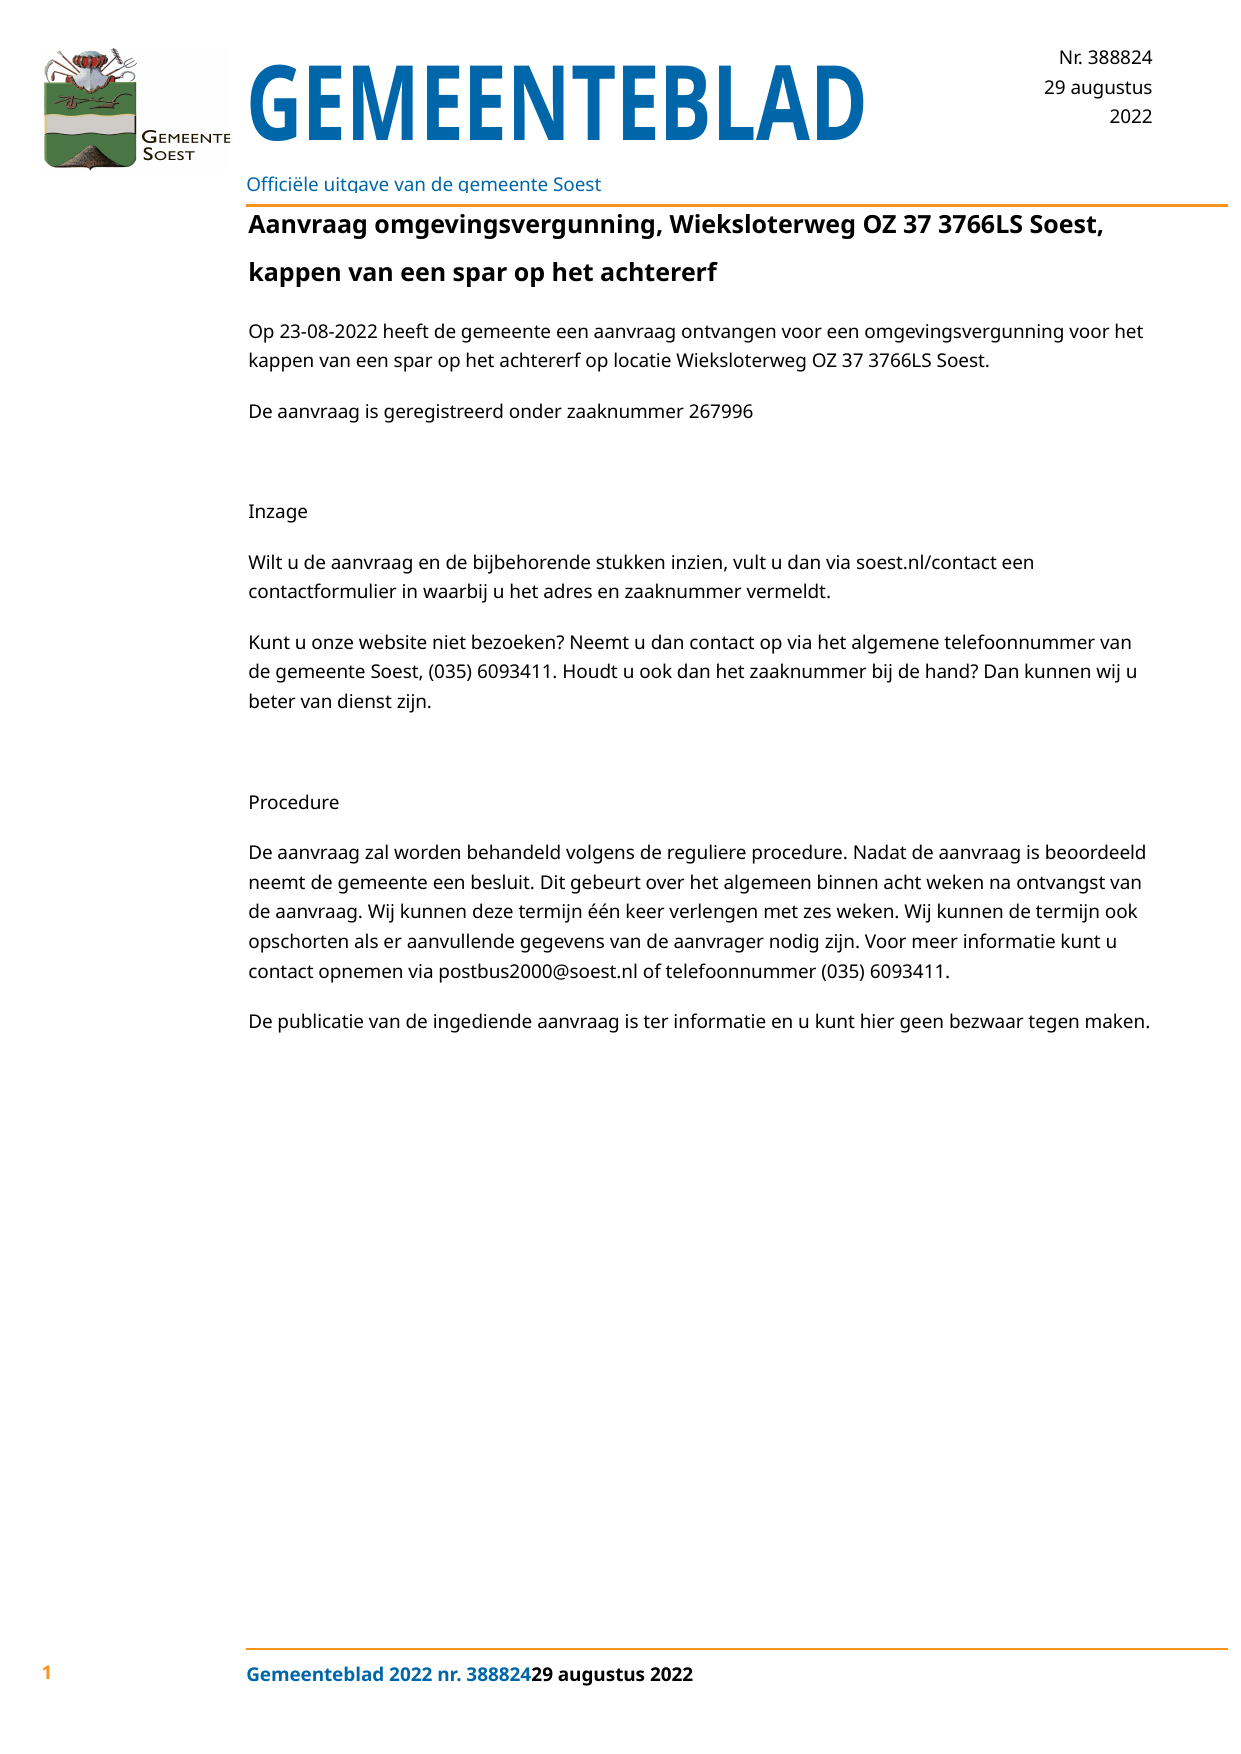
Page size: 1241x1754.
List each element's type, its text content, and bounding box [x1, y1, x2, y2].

text Aanvraag omgevingsvergunning, Wieksloterweg OZ 37 3766LS Soest, kappen van een spar op het achtererf [248, 207, 1152, 288]
picture [41, 47, 231, 172]
text Kunt u onze website niet bezoeken? Neemt u dan contact op via het algemene telefoonnummer van de gemeente Soest, (035) 6093411. Houdt u ook dan het zaaknummer bij de hand? Dan kunnen wij u beter van dienst zijn. [248, 629, 1152, 714]
text De publicatie van de ingediende aanvraag is ter informatie en u kunt hier geen bezwaar tegen maken. [248, 1008, 1152, 1034]
text Procedure [248, 789, 1152, 815]
text De aanvraag zal worden behandeld volgens de reguliere procedure. Nadat de aanvraag is beoordeeld neemt de gemeente een besluit. Dit gebeurt over het algemeen binnen acht weken na ontvangst van de aanvraag. Wij kunnen deze termijn één keer verlengen met zes weken. Wij kunnen de termijn ook opschorten als er aanvullende gegevens van de aanvrager nodig zijn. Voor meer informatie kunt u contact opnemen via postbus2000@soest.nl of telefoonnummer (035) 6093411. [248, 839, 1152, 984]
text De aanvraag is geregistreerd onder zaaknummer 267996 [248, 398, 1152, 424]
text Inzage [248, 499, 1152, 524]
text Op 23-08-2022 heeft de gemeente een aanvraag ontvangen voor een omgevingsvergunning voor het kappen van een spar op het achtererf op locatie Wieksloterweg OZ 37 3766LS Soest. [248, 318, 1152, 373]
text Wilt u de aanvraag en de bijbehorende stukken inzien, vult u dan via soest.nl/contact een contactformulier in waarbij u het adres en zaaknummer vermeldt. [248, 549, 1152, 604]
